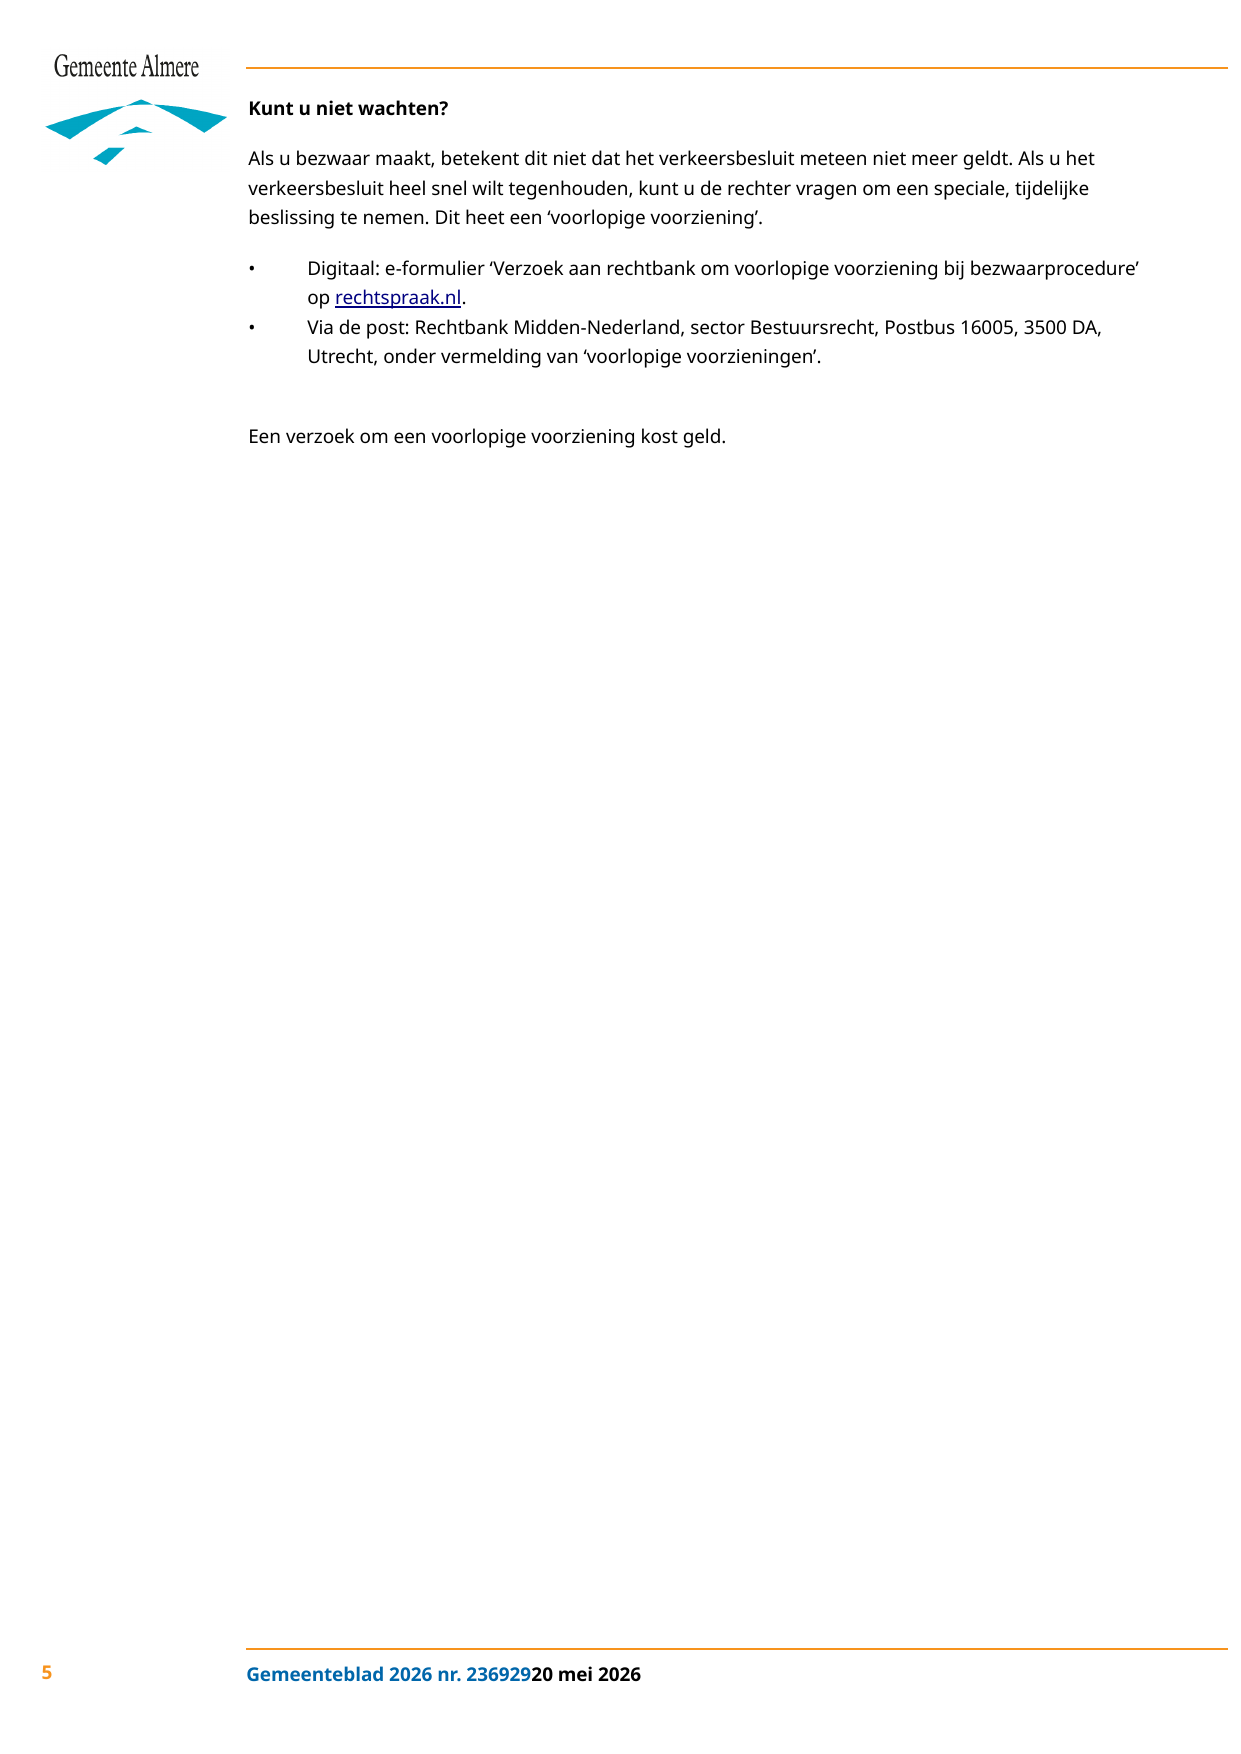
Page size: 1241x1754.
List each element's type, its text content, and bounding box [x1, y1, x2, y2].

text Een verzoek om een voorlopige voorziening kost geld. [248, 423, 1152, 449]
text Kunt u niet wachten? [248, 95, 1152, 121]
text Als u bezwaar maakt, betekent dit niet dat het verkeersbesluit meteen niet meer geldt. Als u het verkeersbesluit heel snel wilt tegenhouden, kunt u de rechter vragen om een speciale, tijdelijke beslissing te nemen. Dit heet een ‘voorlopige voorziening’. [248, 145, 1152, 230]
list Via de post: Rechtbank Midden-Nederland, sector Bestuursrecht, Postbus 16005, 3500 DA, Utrecht, onder vermelding van ‘voorlopige voorzieningen’. [248, 314, 1152, 369]
picture [41, 47, 231, 172]
list Digitaal: e-formulier ‘Verzoek aan rechtbank om voorlopige voorziening bij bezwaarprocedure’ op rechtspraak.nl. [248, 255, 1152, 310]
